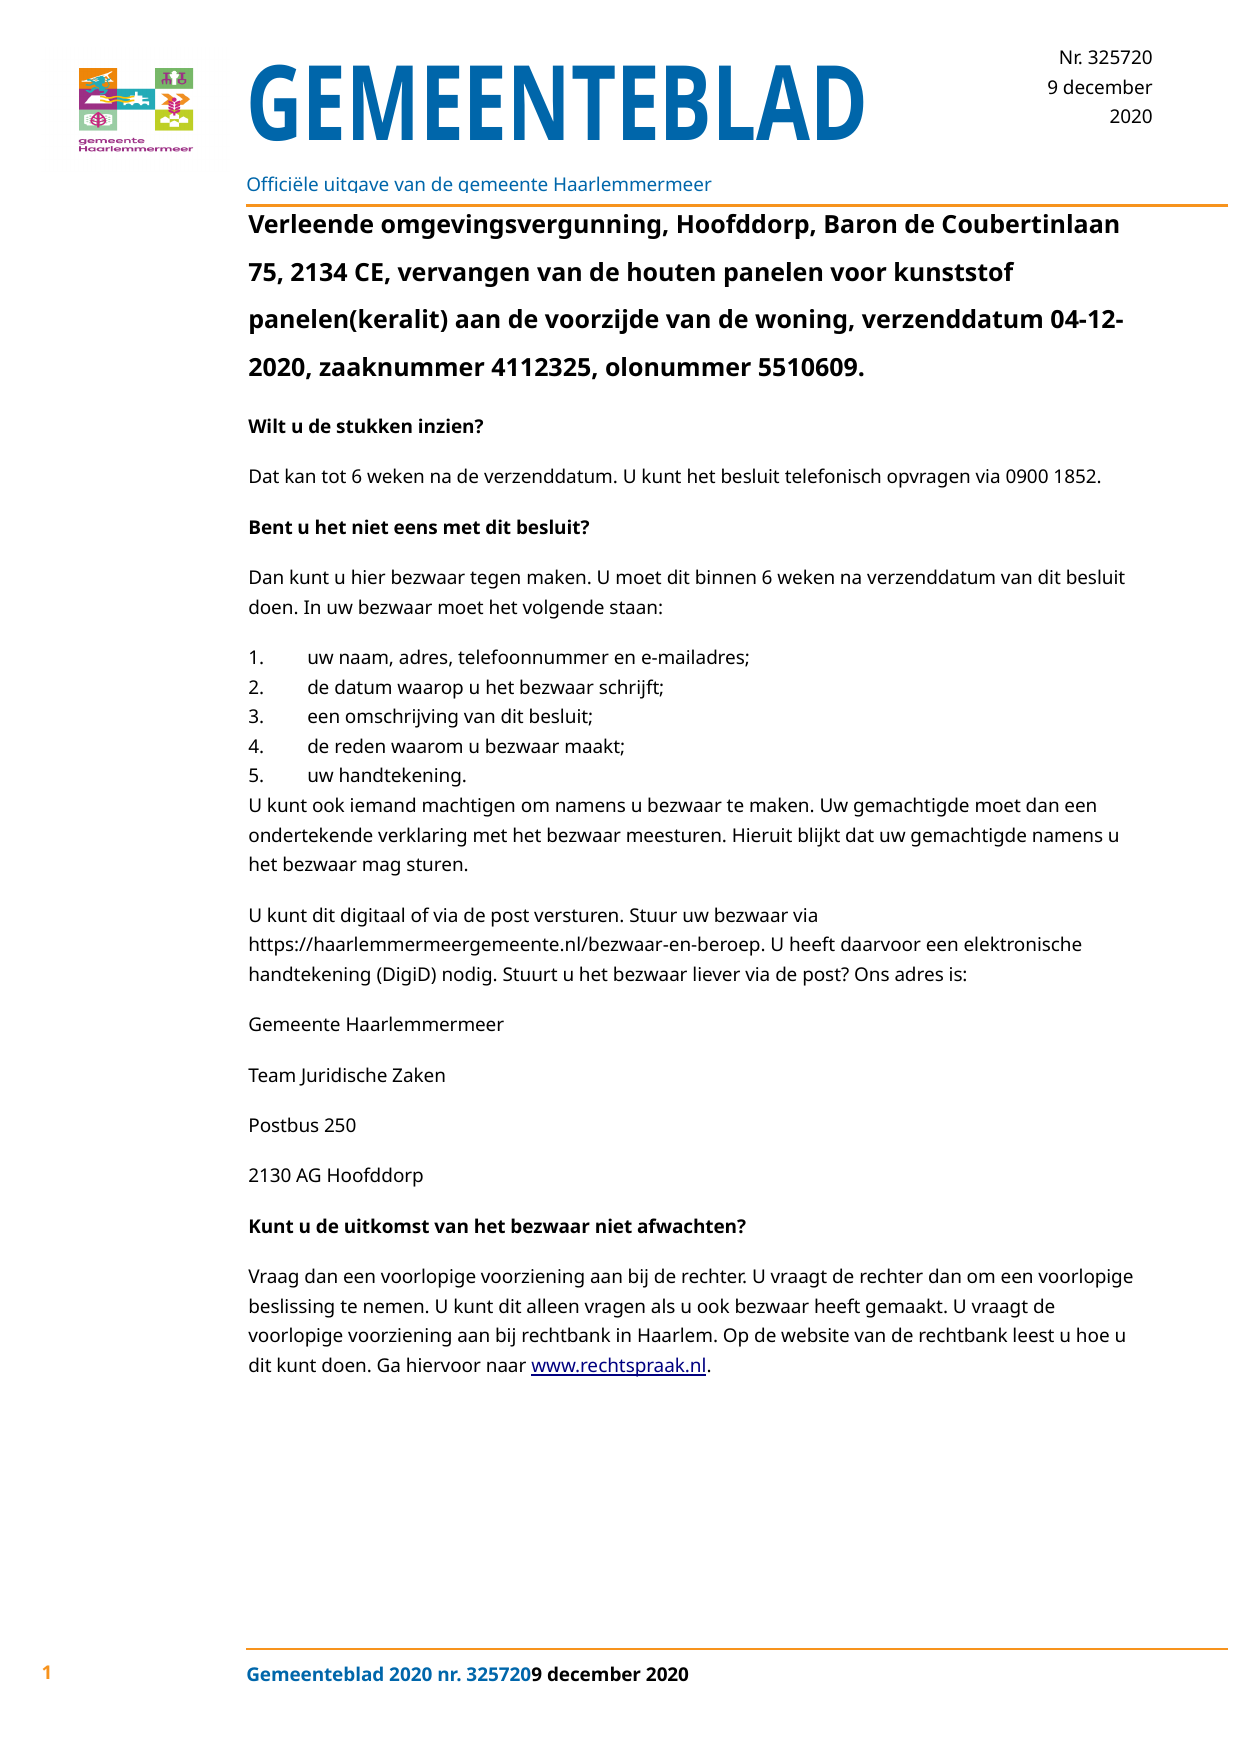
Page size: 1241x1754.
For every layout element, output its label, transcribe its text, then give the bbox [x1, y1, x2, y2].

list uw handtekening. [248, 763, 1152, 788]
list uw naam, adres, telefoonnummer en e-mailadres; [248, 644, 1152, 670]
text 2130 AG Hoofddorp [248, 1163, 1152, 1188]
text Vraag dan een voorlopige voorziening aan bij de rechter. U vraagt de rechter dan om een voorlopige beslissing te nemen. U kunt dit alleen vragen als u ook bezwaar heeft gemaakt. U vraagt de voorlopige voorziening aan bij rechtbank in Haarlem. Op de website van de rechtbank leest u hoe u dit kunt doen. Ga hiervoor naar www.rechtspraak.nl. [248, 1263, 1152, 1378]
list een omschrijving van dit besluit; [248, 703, 1152, 729]
list de datum waarop u het bezwaar schrijft; [248, 674, 1152, 700]
text U kunt dit digitaal of via de post versturen. Stuur uw bezwaar via https://haarlemmermeergemeente.nl/bezwaar-en-beroep. U heeft daarvoor een elektronische handtekening (DigiD) nodig. Stuurt u het bezwaar liever via de post? Ons adres is: [248, 902, 1152, 987]
list de reden waarom u bezwaar maakt; [248, 733, 1152, 759]
text Kunt u de uitkomst van het bezwaar niet afwachten? [248, 1213, 1152, 1239]
text U kunt ook iemand machtigen om namens u bezwaar te maken. Uw gemachtigde moet dan een ondertekende verklaring met het bezwaar meesturen. Hieruit blijkt dat uw gemachtigde namens u het bezwaar mag sturen. [248, 792, 1152, 877]
text Verleende omgevingsvergunning, Hoofddorp, Baron de Coubertinlaan 75, 2134 CE, vervangen van de houten panelen voor kunststof panelen(keralit) aan de voorzijde van de woning, verzenddatum 04-12-2020, zaaknummer 4112325, olonummer 5510609. [248, 207, 1152, 384]
text Gemeente Haarlemmermeer [248, 1011, 1152, 1037]
text Dan kunt u hier bezwaar tegen maken. U moet dit binnen 6 weken na verzenddatum van dit besluit doen. In uw bezwaar moet het volgende staan: [248, 564, 1152, 620]
picture [41, 47, 231, 172]
text Wilt u de stukken inzien? [248, 413, 1152, 439]
text Team Juridische Zaken [248, 1062, 1152, 1088]
text Bent u het niet eens met dit besluit? [248, 514, 1152, 540]
text Postbus 250 [248, 1112, 1152, 1138]
text Dat kan tot 6 weken na de verzenddatum. U kunt het besluit telefonisch opvragen via 0900 1852. [248, 463, 1152, 489]
